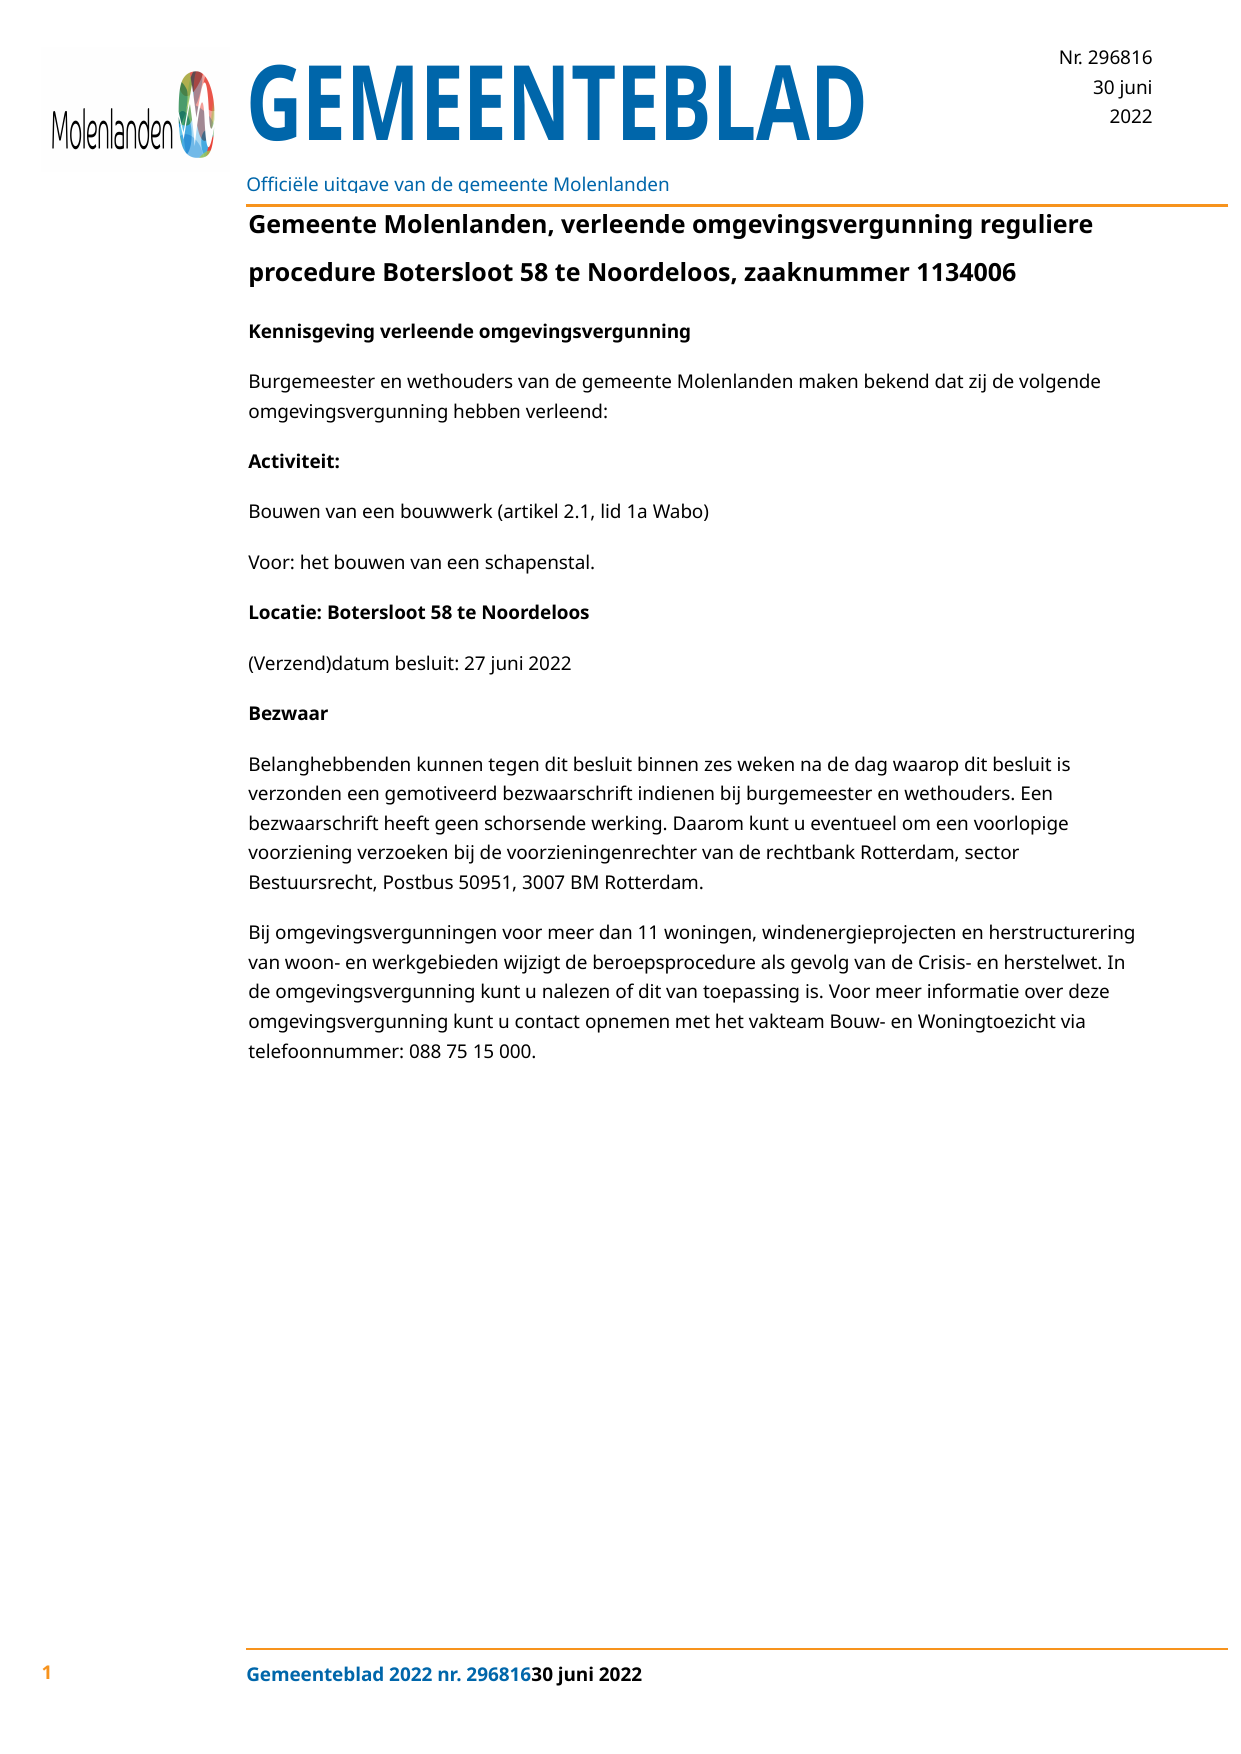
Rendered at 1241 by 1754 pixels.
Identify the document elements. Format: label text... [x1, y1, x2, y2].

text (Verzend)datum besluit: 27 juni 2022 [248, 650, 1152, 676]
text Activiteit: [248, 448, 1152, 474]
text Gemeente Molenlanden, verleende omgevingsvergunning reguliere procedure Botersloot 58 te Noordeloos, zaaknummer 1134006 [248, 207, 1152, 288]
text Belanghebbenden kunnen tegen dit besluit binnen zes weken na de dag waarop dit besluit is verzonden een gemotiveerd bezwaarschrift indienen bij burgemeester en wethouders. Een bezwaarschrift heeft geen schorsende werking. Daarom kunt u eventueel om een voorlopige voorziening verzoeken bij de voorzieningenrechter van de rechtbank Rotterdam, sector Bestuursrecht, Postbus 50951, 3007 BM Rotterdam. [248, 751, 1152, 895]
text Voor: het bouwen van een schapenstal. [248, 549, 1152, 575]
text Bij omgevingsvergunningen voor meer dan 11 woningen, windenergieprojecten en herstructurering van woon- en werkgebieden wijzigt de beroepsprocedure als gevolg van de Crisis- en herstelwet. In de omgevingsvergunning kunt u nalezen of dit van toepassing is. Voor meer informatie over deze omgevingsvergunning kunt u contact opnemen met het vakteam Bouw- en Woningtoezicht via telefoonnummer: 088 75 15 000. [248, 919, 1152, 1064]
text Kennisgeving verleende omgevingsvergunning [248, 318, 1152, 344]
text Burgemeester en wethouders van de gemeente Molenlanden maken bekend dat zij de volgende omgevingsvergunning hebben verleend: [248, 368, 1152, 424]
text Bezwaar [248, 700, 1152, 726]
text Locatie: Botersloot 58 te Noordeloos [248, 599, 1152, 625]
text Bouwen van een bouwwerk (artikel 2.1, lid 1a Wabo) [248, 499, 1152, 524]
picture [41, 47, 231, 172]
